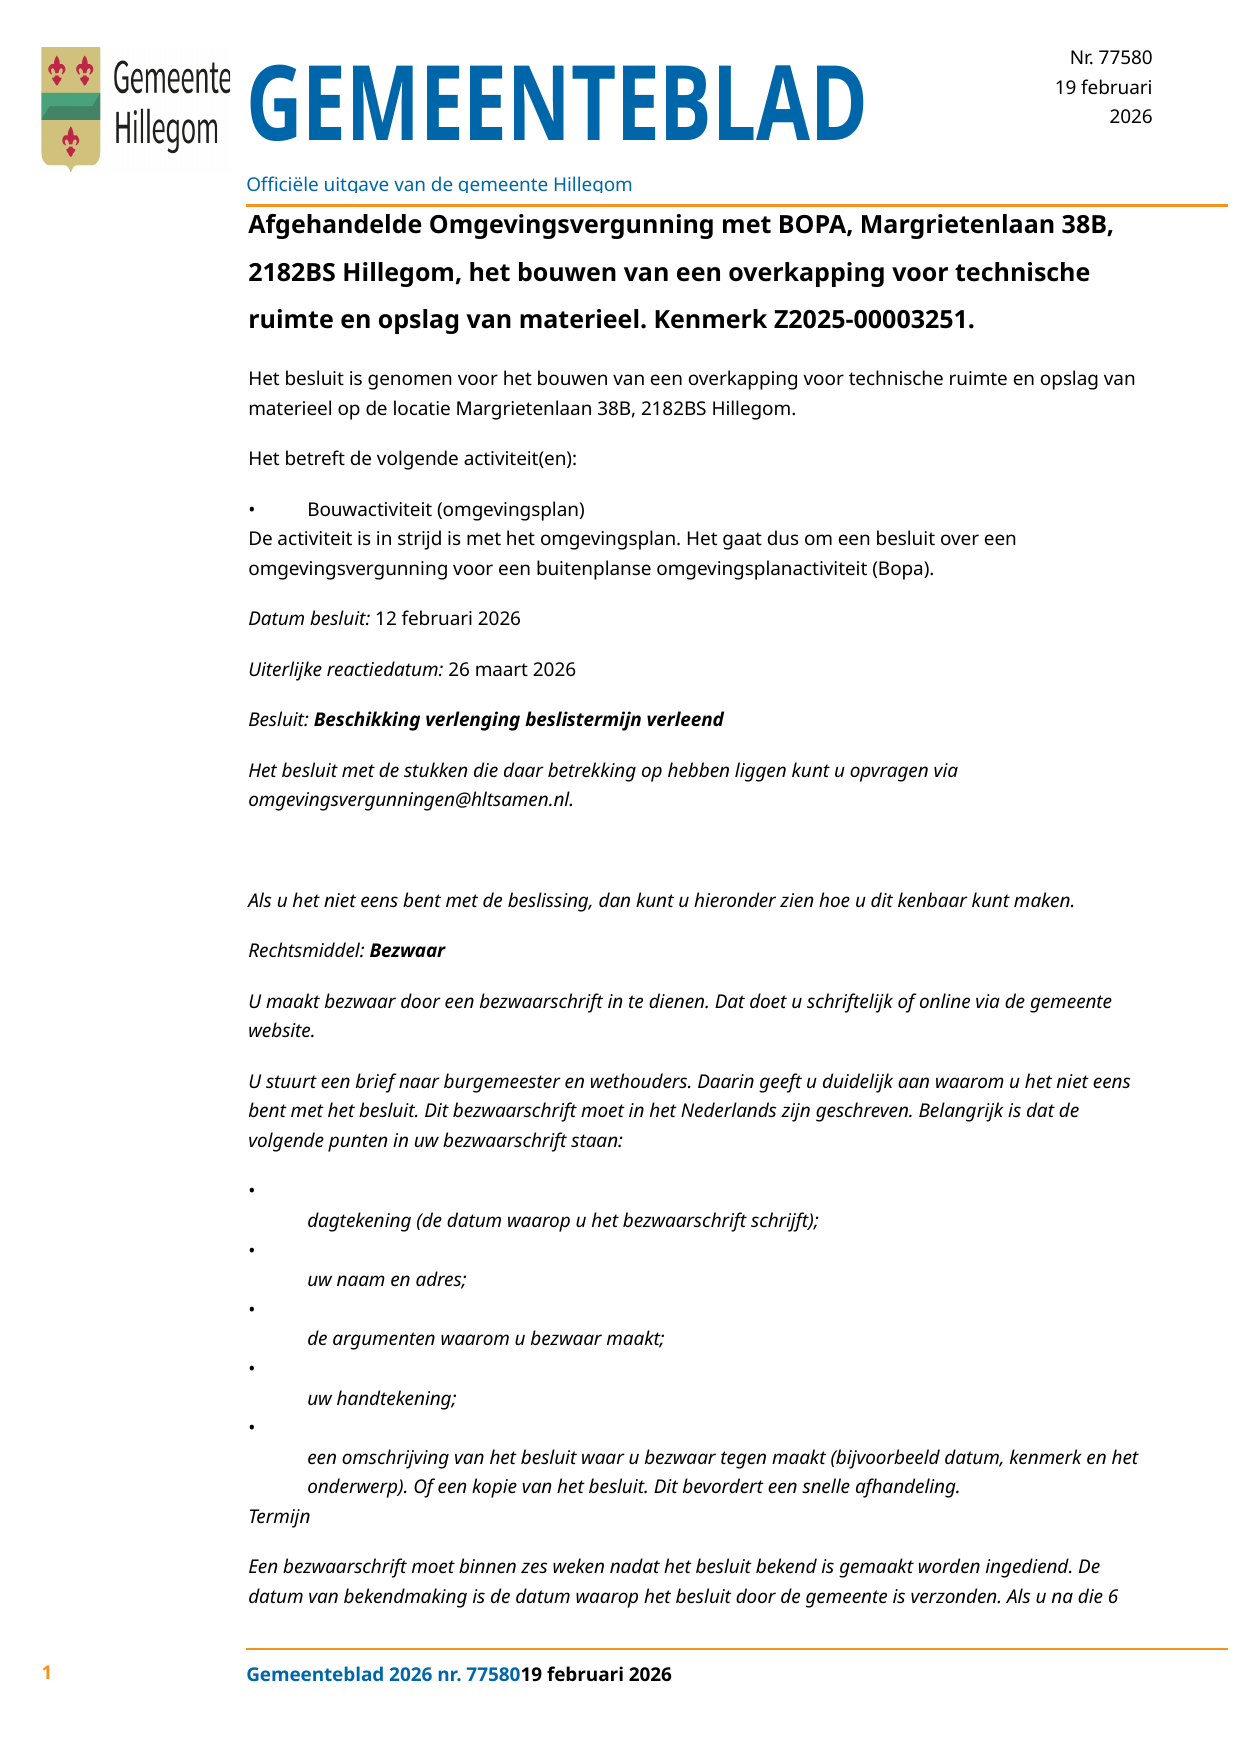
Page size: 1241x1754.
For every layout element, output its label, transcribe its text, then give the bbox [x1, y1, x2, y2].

text Besluit: Beschikking verlenging beslistermijn verleend [248, 706, 1152, 732]
text Het besluit is genomen voor het bouwen van een overkapping voor technische ruimte en opslag van materieel op de locatie Margrietenlaan 38B, 2182BS Hillegom. [248, 366, 1152, 421]
text Termijn [248, 1503, 1152, 1529]
text Rechtsmiddel: Bezwaar [248, 938, 1152, 963]
text U stuurt een brief naar burgemeester en wethouders. Daarin geeft u duidelijk aan waarom u het niet eens bent met het besluit. Dit bezwaarschrift moet in het Nederlands zijn geschreven. Belangrijk is dat de volgende punten in uw bezwaarschrift staan: [248, 1068, 1152, 1153]
list de argumenten waarom u bezwaar maakt; [248, 1326, 1152, 1351]
text U maakt bezwaar door een bezwaarschrift in te dienen. Dat doet u schriftelijk of online via de gemeente website. [248, 988, 1152, 1043]
list uw naam en adres; [248, 1266, 1152, 1292]
text Het besluit met de stukken die daar betrekking op hebben liggen kunt u opvragen via omgevingsvergunningen@hltsamen.nl. [248, 757, 1152, 812]
text Het betreft de volgende activiteit(en): [248, 446, 1152, 471]
text Een bezwaarschrift moet binnen zes weken nadat het besluit bekend is gemaakt worden ingediend. De datum van bekendmaking is de datum waarop het besluit door de gemeente is verzonden. Als u na die 6 [248, 1553, 1152, 1609]
text Afgehandelde Omgevingsvergunning met BOPA, Margrietenlaan 38B, 2182BS Hillegom, het bouwen van een overkapping voor technische ruimte en opslag van materieel. Kenmerk Z2025-00003251. [248, 207, 1152, 336]
list Bouwactiviteit (omgevingsplan) [248, 496, 1152, 522]
list een omschrijving van het besluit waar u bezwaar tegen maakt (bijvoorbeeld datum, kenmerk en het onderwerp). Of een kopie van het besluit. Dit bevordert een snelle afhandeling. [248, 1444, 1152, 1499]
list uw handtekening; [248, 1385, 1152, 1410]
list dagtekening (de datum waarop u het bezwaarschrift schrijft); [248, 1207, 1152, 1233]
text Als u het niet eens bent met de beslissing, dan kunt u hieronder zien hoe u dit kenbaar kunt maken. [248, 887, 1152, 913]
text Datum besluit: 12 februari 2026 [248, 606, 1152, 631]
text De activiteit is in strijd is met het omgevingsplan. Het gaat dus om een besluit over een omgevingsvergunning voor een buitenplanse omgevingsplanactiviteit (Bopa). [248, 526, 1152, 581]
picture [41, 47, 231, 172]
text Uiterlijke reactiedatum: 26 maart 2026 [248, 656, 1152, 682]
